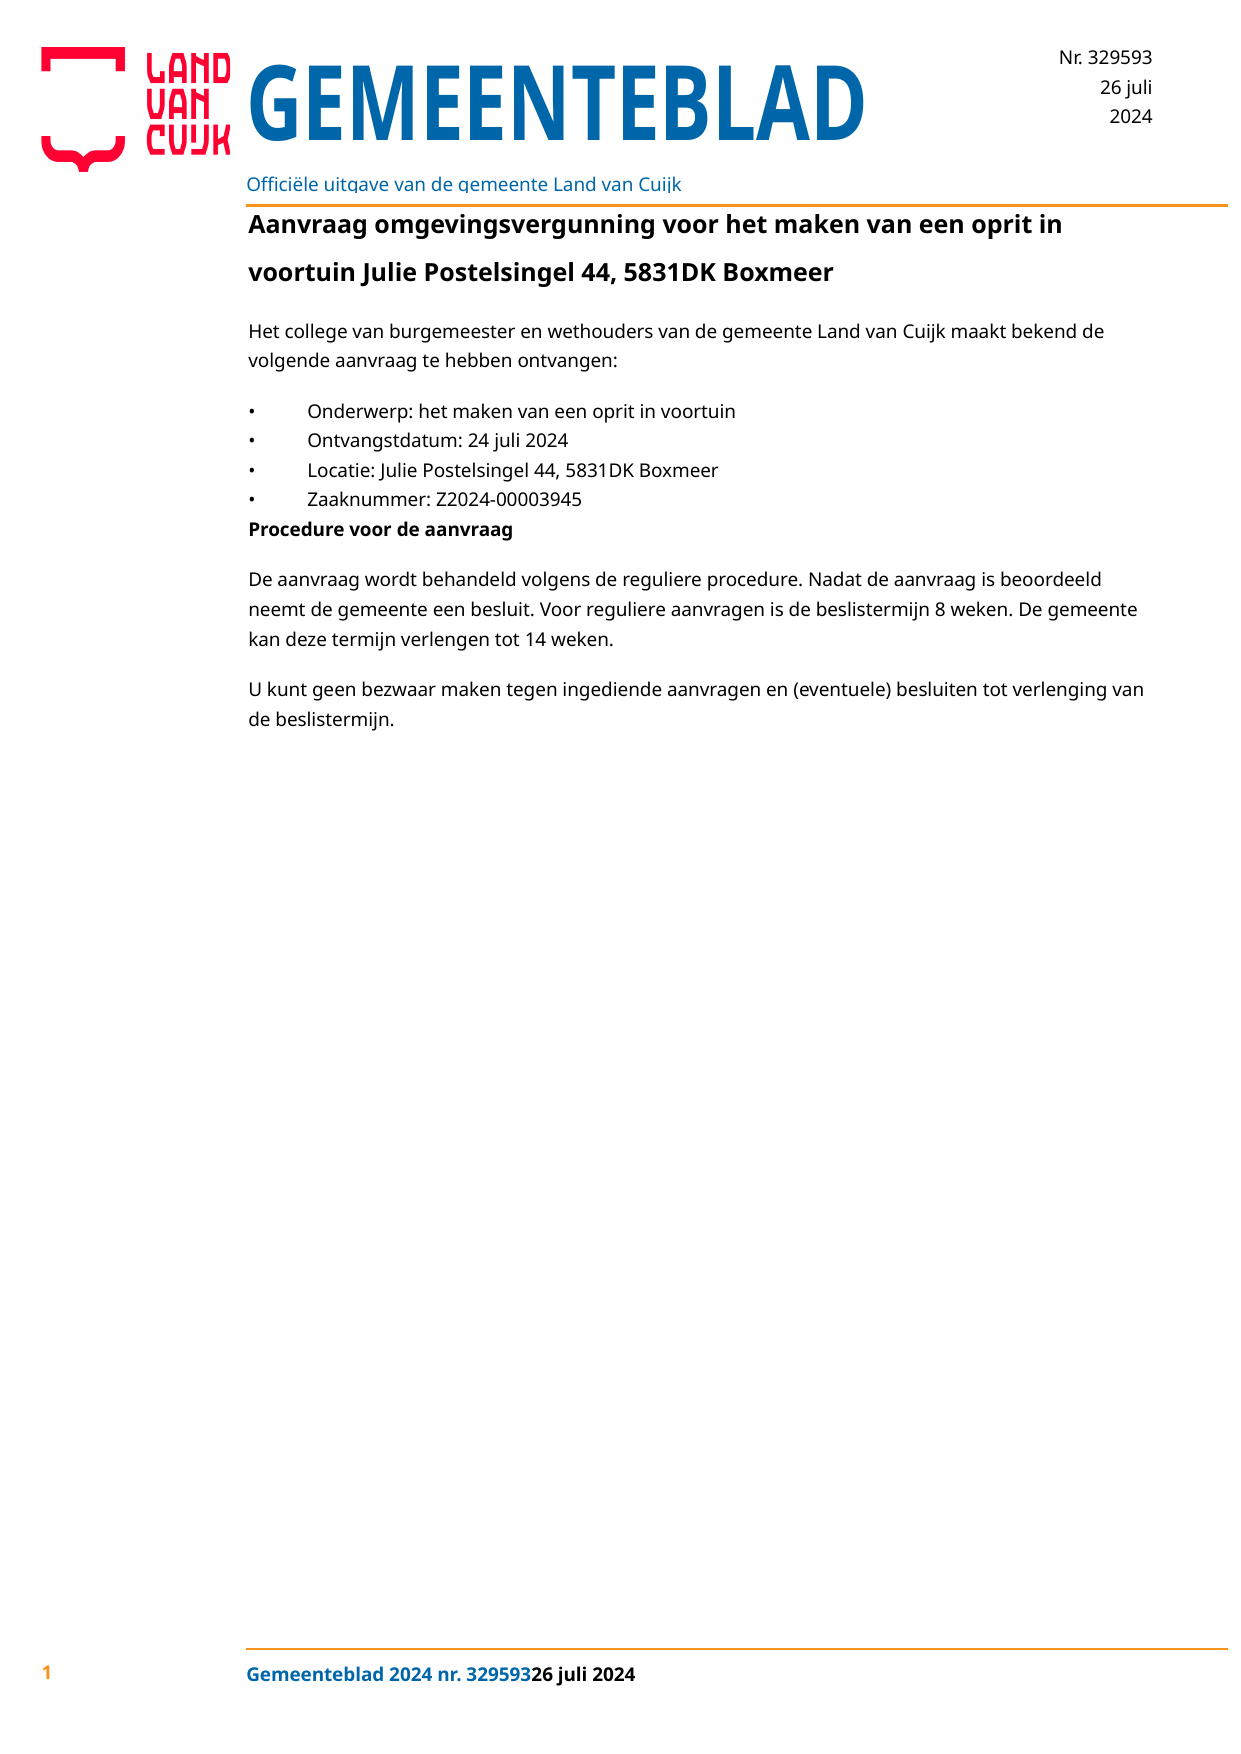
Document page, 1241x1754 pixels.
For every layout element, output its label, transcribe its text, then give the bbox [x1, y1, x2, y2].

text Procedure voor de aanvraag [248, 516, 1152, 542]
text De aanvraag wordt behandeld volgens de reguliere procedure. Nadat de aanvraag is beoordeeld neemt de gemeente een besluit. Voor reguliere aanvragen is de beslistermijn 8 weken. De gemeente kan deze termijn verlengen tot 14 weken. [248, 567, 1152, 652]
picture [41, 47, 231, 172]
list Locatie: Julie Postelsingel 44, 5831DK Boxmeer [248, 457, 1152, 483]
list Zaaknummer: Z2024-00003945 [248, 487, 1152, 512]
text Aanvraag omgevingsvergunning voor het maken van een oprit in voortuin Julie Postelsingel 44, 5831DK Boxmeer [248, 207, 1152, 288]
list Onderwerp: het maken van een oprit in voortuin [248, 398, 1152, 424]
text U kunt geen bezwaar maken tegen ingediende aanvragen en (eventuele) besluiten tot verlenging van de beslistermijn. [248, 676, 1152, 732]
text Het college van burgemeester en wethouders van de gemeente Land van Cuijk maakt bekend de volgende aanvraag te hebben ontvangen: [248, 318, 1152, 373]
list Ontvangstdatum: 24 juli 2024 [248, 427, 1152, 453]
